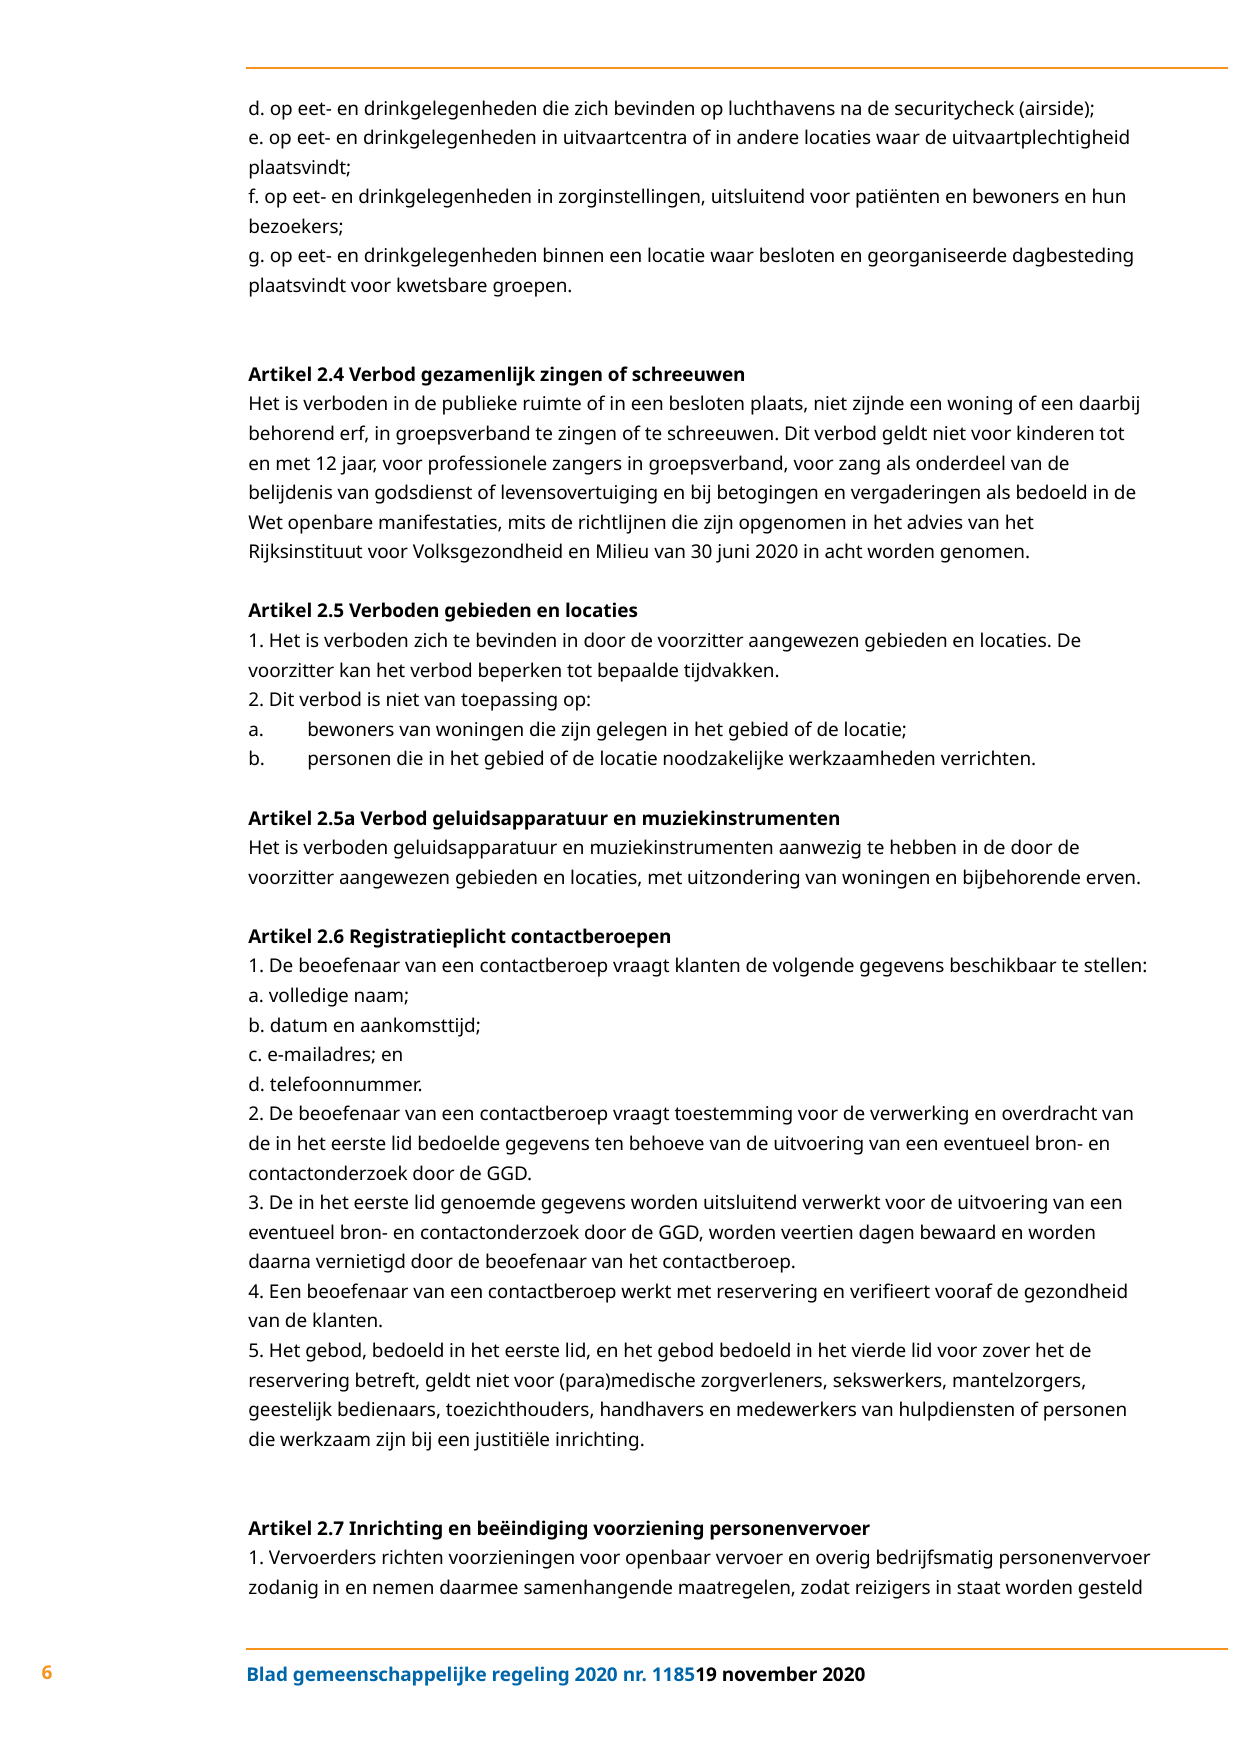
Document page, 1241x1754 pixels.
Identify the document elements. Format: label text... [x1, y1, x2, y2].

text Artikel 2.5a Verbod geluidsapparatuur en muziekinstrumenten [248, 805, 1152, 831]
text 1. Het is verboden zich te bevinden in door de voorzitter aangewezen gebieden en locaties. De voorzitter kan het verbod beperken tot bepaalde tijdvakken. [248, 627, 1152, 683]
text c. e-mailadres; en [248, 1041, 1152, 1067]
text f. op eet- en drinkgelegenheden in zorginstellingen, uitsluitend voor patiënten en bewoners en hun bezoekers; [248, 183, 1152, 239]
text Artikel 2.6 Registratieplicht contactberoepen [248, 923, 1152, 949]
text 4. Een beoefenaar van een contactberoep werkt met reservering en verifieert vooraf de gezondheid van de klanten. [248, 1278, 1152, 1333]
text d. telefoonnummer. [248, 1071, 1152, 1097]
text Artikel 2.4 Verbod gezamenlijk zingen of schreeuwen [248, 361, 1152, 387]
text Het is verboden in de publieke ruimte of in een besloten plaats, niet zijnde een woning of een daarbij behorend erf, in groepsverband te zingen of te schreeuwen. Dit verbod geldt niet voor kinderen tot en met 12 jaar, voor professionele zangers in groepsverband, voor zang als onderdeel van de belijdenis van godsdienst of levensovertuiging en bij betogingen en vergaderingen als bedoeld in de Wet openbare manifestaties, mits de richtlijnen die zijn opgenomen in het advies van het Rijksinstituut voor Volksgezondheid en Milieu van 30 juni 2020 in acht worden genomen. [248, 391, 1152, 564]
text g. op eet- en drinkgelegenheden binnen een locatie waar besloten en georganiseerde dagbesteding plaatsvindt voor kwetsbare groepen. [248, 243, 1152, 298]
text a. volledige naam; [248, 982, 1152, 1008]
text 2. Dit verbod is niet van toepassing op: [248, 686, 1152, 712]
list personen die in het gebied of de locatie noodzakelijke werkzaamheden verrichten. [248, 746, 1152, 771]
text d. op eet- en drinkgelegenheden die zich bevinden op luchthavens na de securitycheck (airside); [248, 95, 1152, 121]
text b. datum en aankomsttijd; [248, 1012, 1152, 1038]
text Artikel 2.7 Inrichting en beëindiging voorziening personenvervoer [248, 1515, 1152, 1541]
text 2. De beoefenaar van een contactberoep vraagt toestemming voor de verwerking en overdracht van de in het eerste lid bedoelde gegevens ten behoeve van de uitvoering van een eventueel bron- en contactonderzoek door de GGD. [248, 1101, 1152, 1186]
picture [41, 47, 231, 172]
text 1. Vervoerders richten voorzieningen voor openbaar vervoer en overig bedrijfsmatig personenvervoer zodanig in en nemen daarmee samenhangende maatregelen, zodat reizigers in staat worden gesteld [248, 1544, 1152, 1600]
text e. op eet- en drinkgelegenheden in uitvaartcentra of in andere locaties waar de uitvaartplechtigheid plaatsvindt; [248, 124, 1152, 180]
text 3. De in het eerste lid genoemde gegevens worden uitsluitend verwerkt voor de uitvoering van een eventueel bron- en contactonderzoek door de GGD, worden veertien dagen bewaard en worden daarna vernietigd door de beoefenaar van het contactberoep. [248, 1189, 1152, 1274]
text 1. De beoefenaar van een contactberoep vraagt klanten de volgende gegevens beschikbaar te stellen: [248, 953, 1152, 978]
text Artikel 2.5 Verboden gebieden en locaties [248, 598, 1152, 623]
text Het is verboden geluidsapparatuur en muziekinstrumenten aanwezig te hebben in de door de voorzitter aangewezen gebieden en locaties, met uitzondering van woningen en bijbehorende erven. [248, 834, 1152, 890]
text 5. Het gebod, bedoeld in het eerste lid, en het gebod bedoeld in het vierde lid voor zover het de reservering betreft, geldt niet voor (para)medische zorgverleners, sekswerkers, mantelzorgers, geestelijk bedienaars, toezichthouders, handhavers en medewerkers van hulpdiensten of personen die werkzaam zijn bij een justitiële inrichting. [248, 1337, 1152, 1452]
list bewoners van woningen die zijn gelegen in het gebied of de locatie; [248, 716, 1152, 742]
